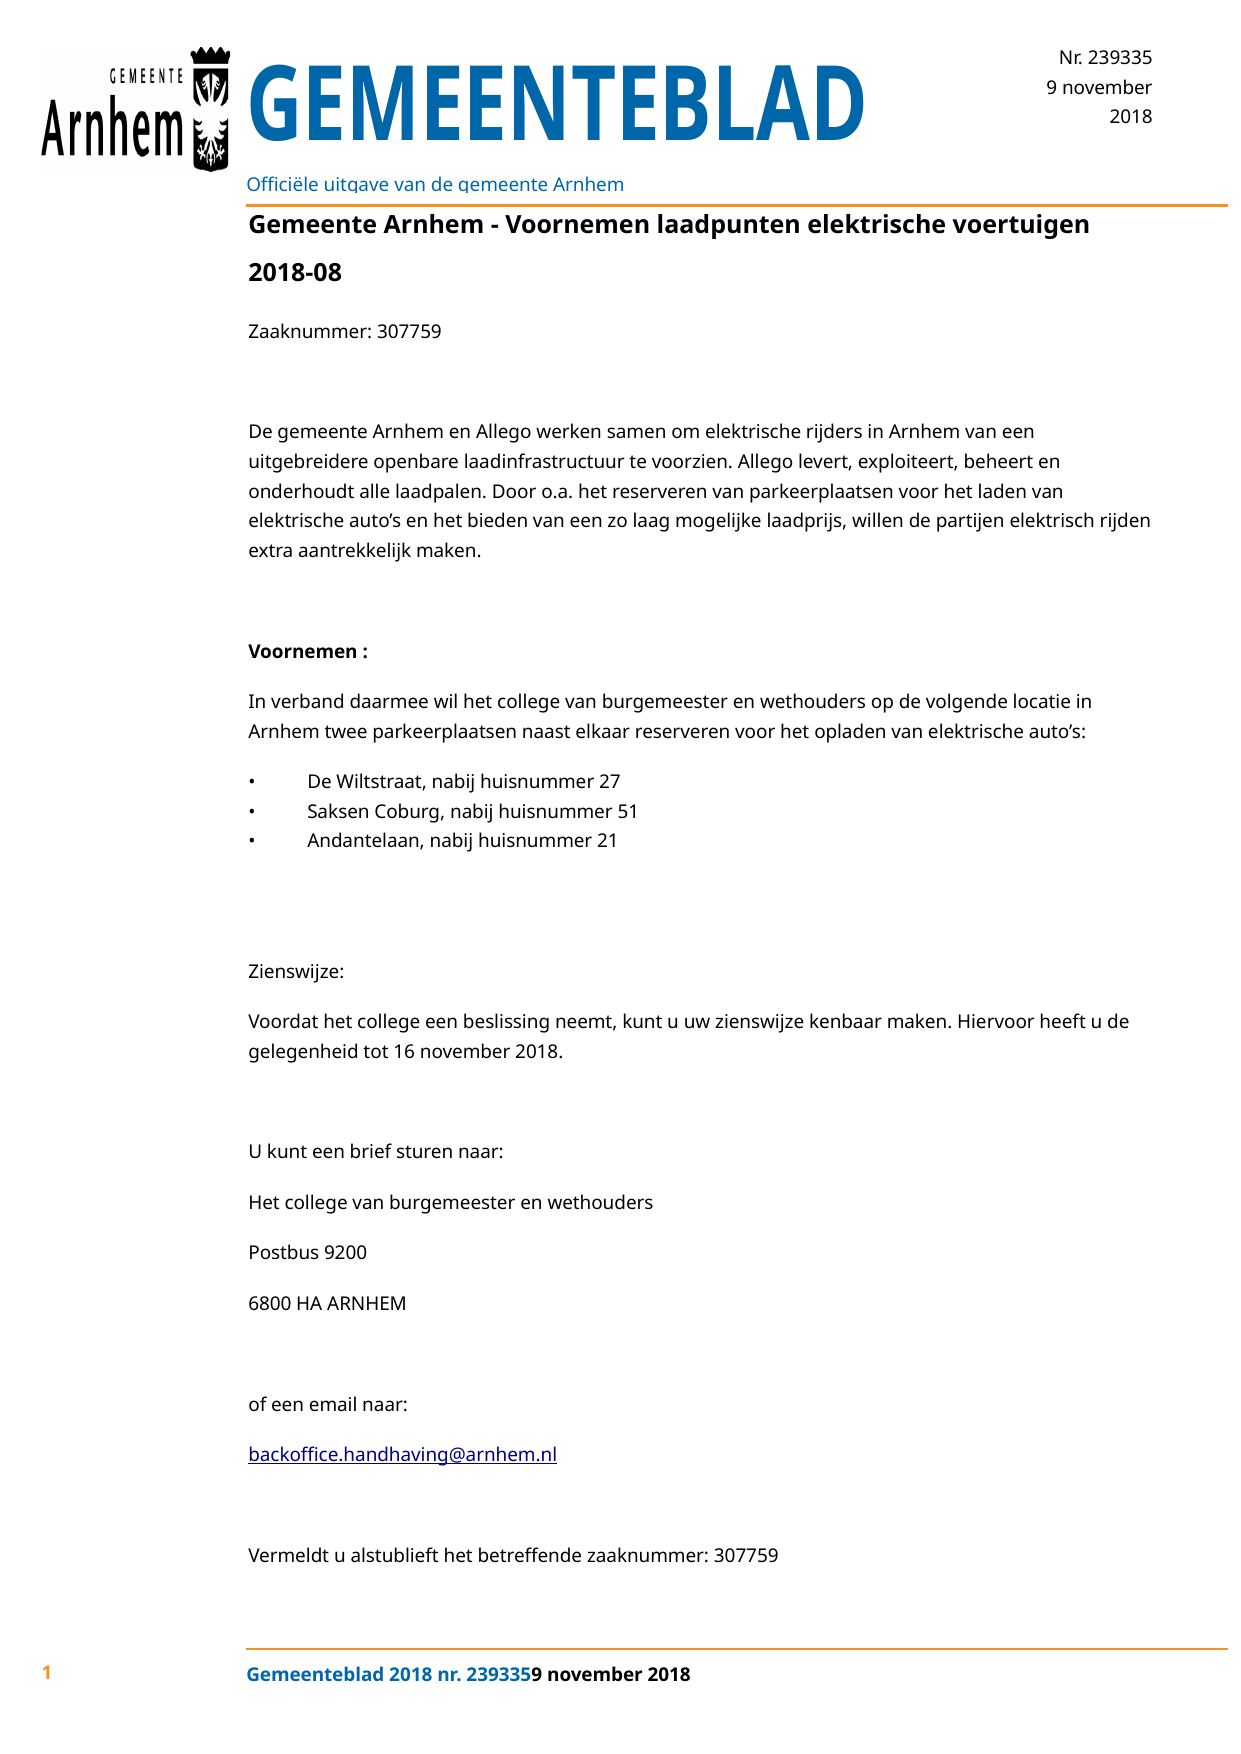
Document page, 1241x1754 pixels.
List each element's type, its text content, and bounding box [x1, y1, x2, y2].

list Saksen Coburg, nabij huisnummer 51 [248, 798, 1152, 824]
text Het college van burgemeester en wethouders [248, 1189, 1152, 1215]
text backoffice.handhaving@arnhem.nl [248, 1441, 1152, 1467]
text Vermeldt u alstublieft het betreffende zaaknummer: 307759 [248, 1542, 1152, 1568]
text U kunt een brief sturen naar: [248, 1139, 1152, 1164]
text Voornemen : [248, 638, 1152, 664]
text Zaaknummer: 307759 [248, 318, 1152, 344]
text Zienswijze: [248, 958, 1152, 984]
text Postbus 9200 [248, 1239, 1152, 1265]
text Gemeente Arnhem - Voornemen laadpunten elektrische voertuigen 2018-08 [248, 207, 1152, 288]
list De Wiltstraat, nabij huisnummer 27 [248, 768, 1152, 794]
list Andantelaan, nabij huisnummer 21 [248, 827, 1152, 853]
text In verband daarmee wil het college van burgemeester en wethouders op de volgende locatie in Arnhem twee parkeerplaatsen naast elkaar reserveren voor het opladen van elektrische auto’s: [248, 688, 1152, 744]
text of een email naar: [248, 1391, 1152, 1417]
text 6800 HA ARNHEM [248, 1290, 1152, 1316]
picture [41, 47, 231, 172]
text De gemeente Arnhem en Allego werken samen om elektrische rijders in Arnhem van een uitgebreidere openbare laadinfrastructuur te voorzien. Allego levert, exploiteert, beheert en onderhoudt alle laadpalen. Door o.a. het reserveren van parkeerplaatsen voor het laden van elektrische auto’s en het bieden van een zo laag mogelijke laadprijs, willen de partijen elektrisch rijden extra aantrekkelijk maken. [248, 419, 1152, 563]
text Voordat het college een beslissing neemt, kunt u uw zienswijze kenbaar maken. Hiervoor heeft u de gelegenheid tot 16 november 2018. [248, 1008, 1152, 1064]
